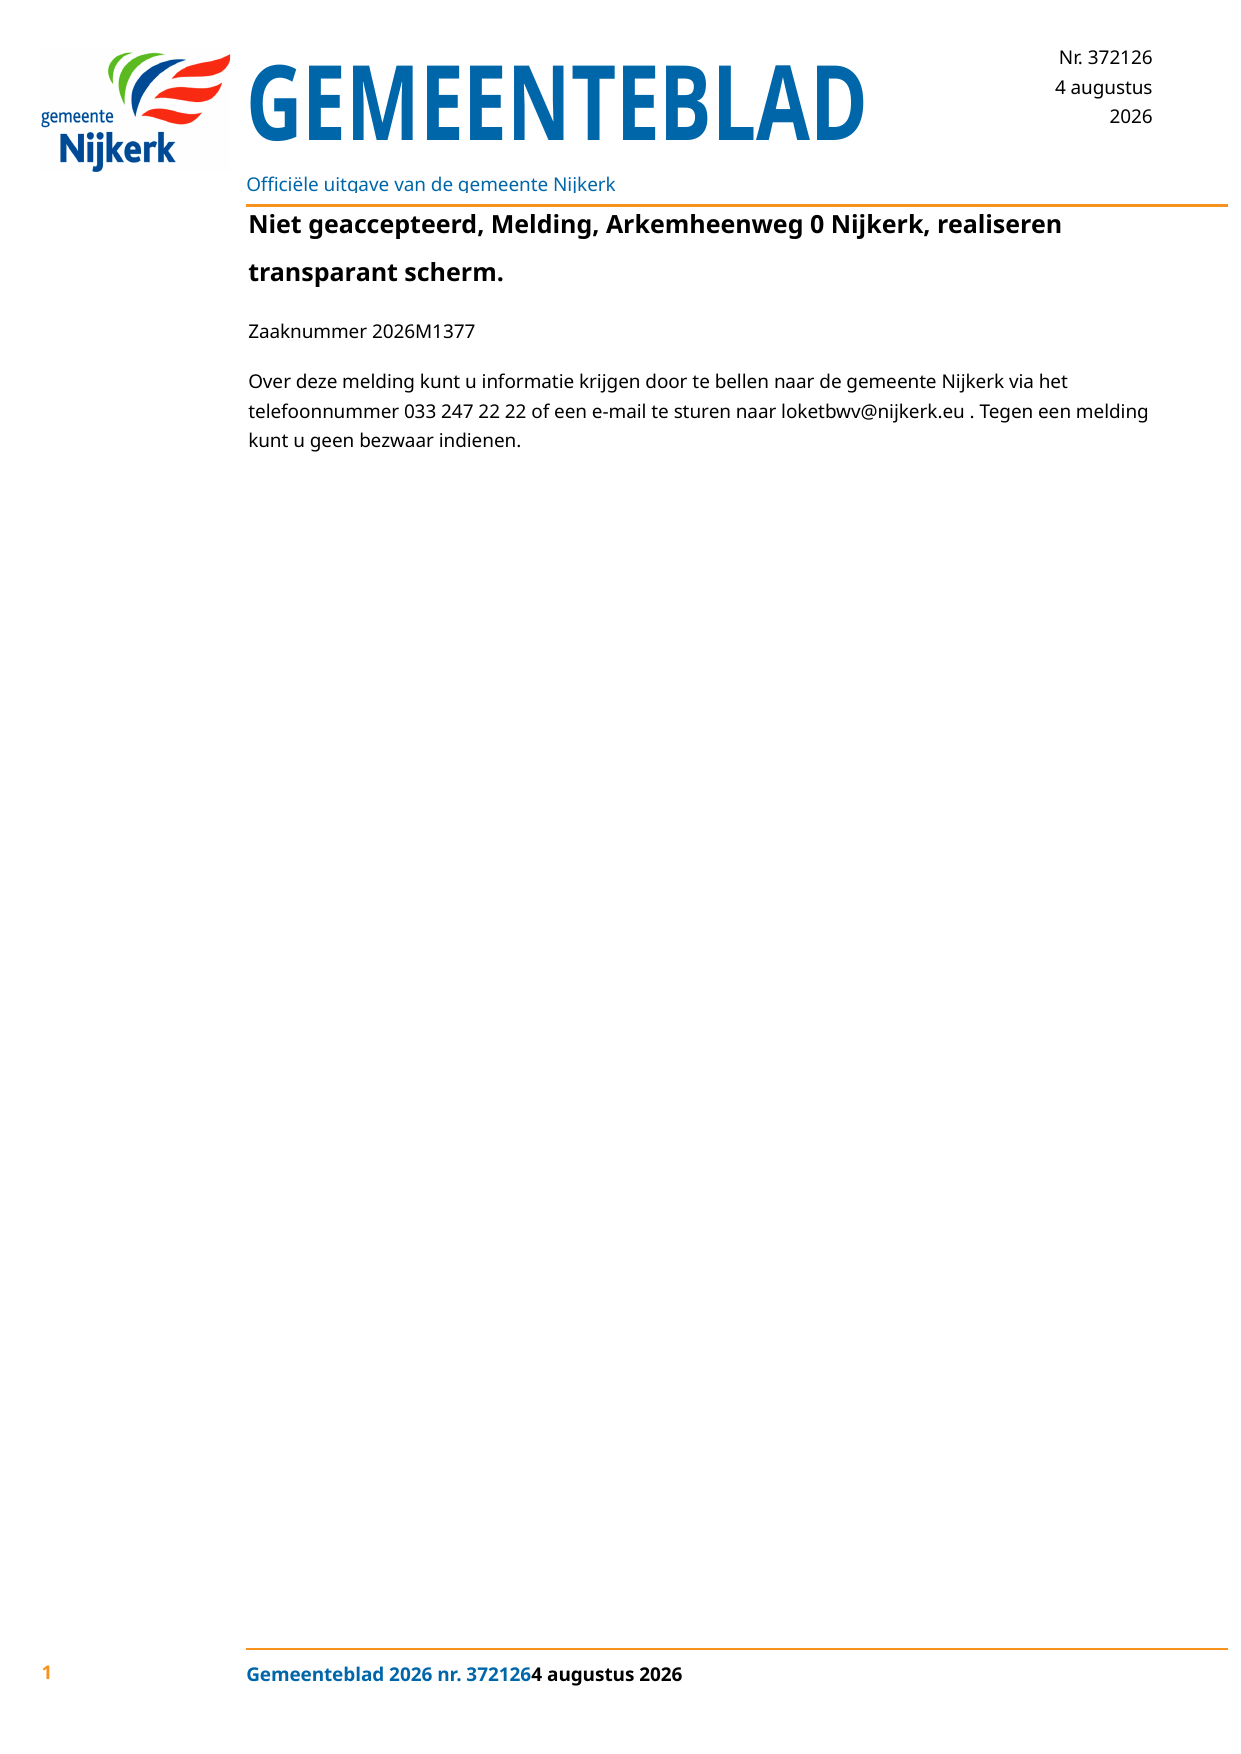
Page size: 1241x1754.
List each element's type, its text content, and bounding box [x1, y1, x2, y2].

text Zaaknummer 2026M1377 [248, 318, 1152, 344]
text Niet geaccepteerd, Melding, Arkemheenweg 0 Nijkerk, realiseren transparant scherm. [248, 207, 1152, 288]
picture [41, 47, 231, 172]
text Over deze melding kunt u informatie krijgen door te bellen naar de gemeente Nijkerk via het telefoonnummer 033 247 22 22 of een e-mail te sturen naar loketbwv@nijkerk.eu . Tegen een melding kunt u geen bezwaar indienen. [248, 368, 1152, 453]
